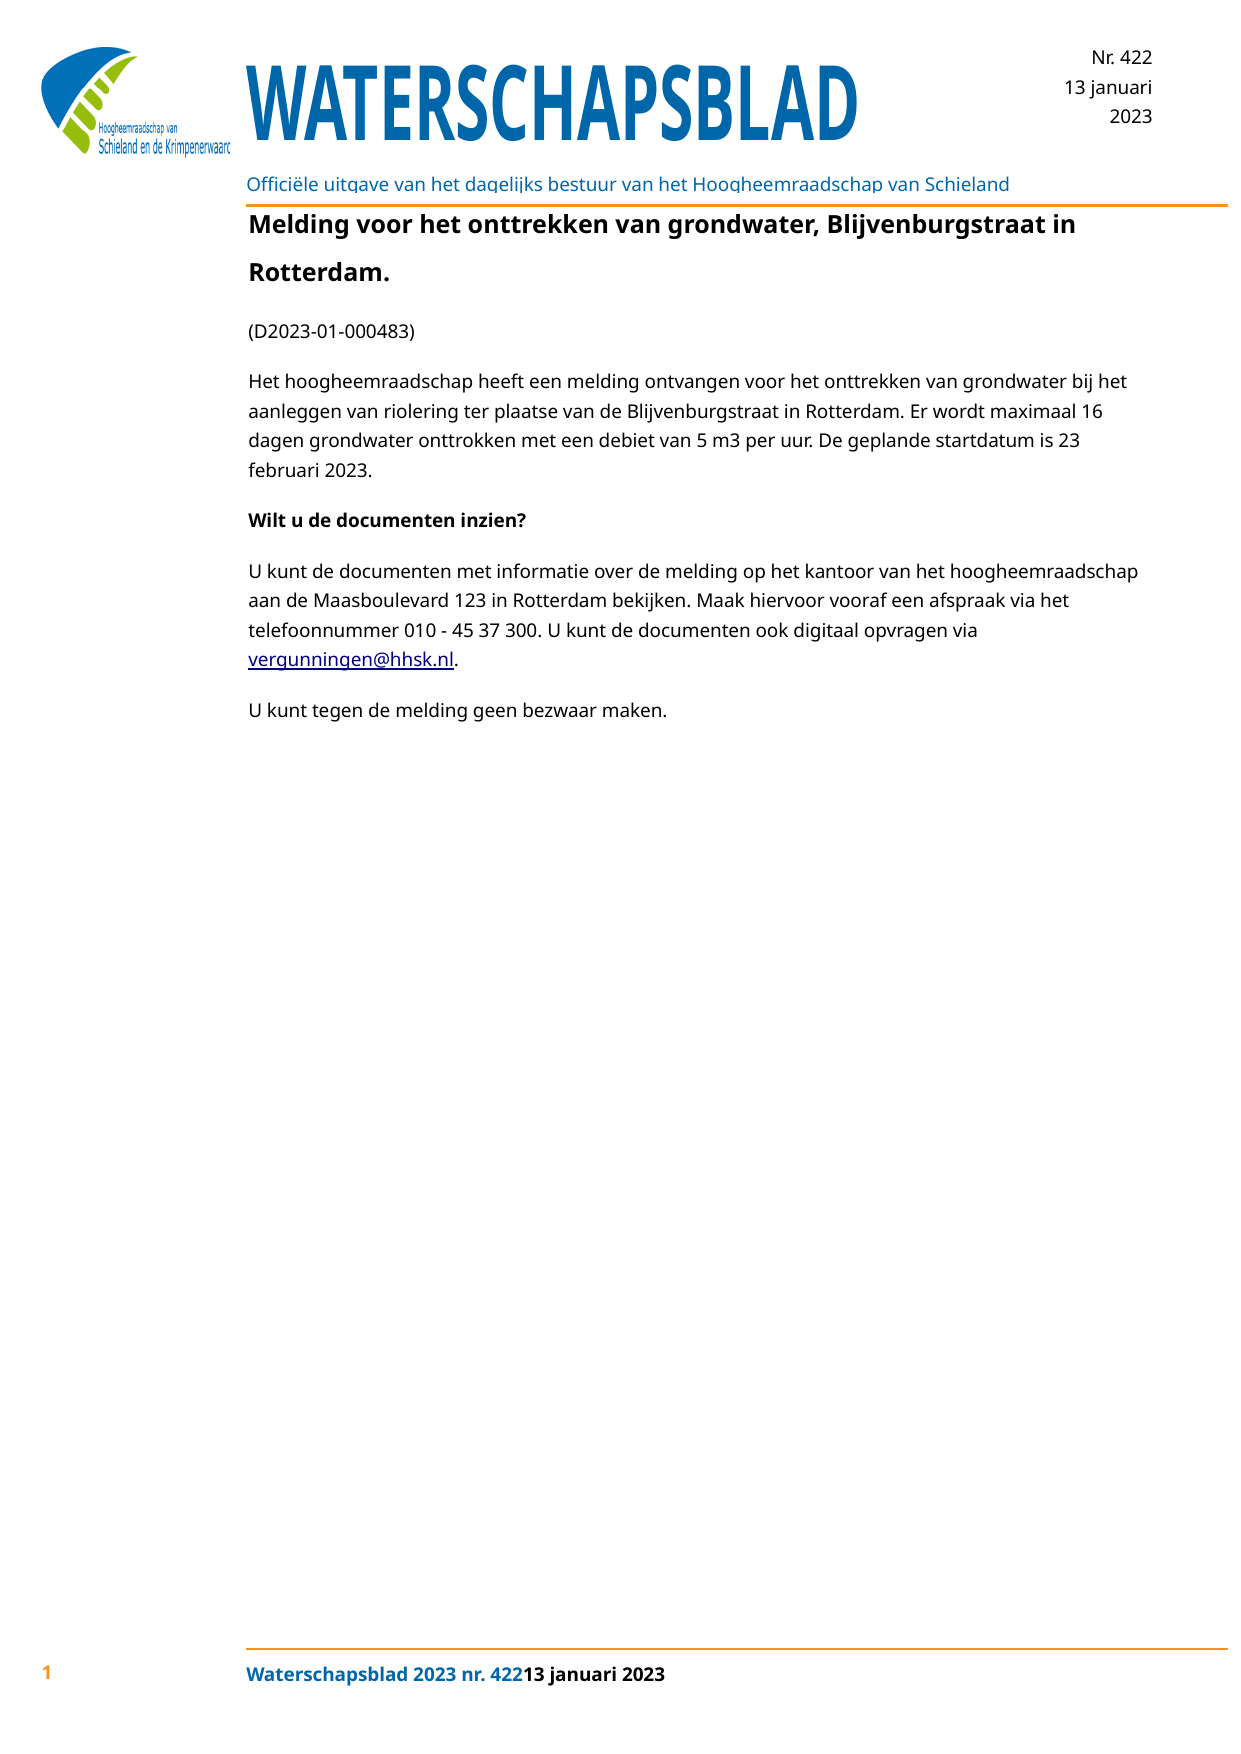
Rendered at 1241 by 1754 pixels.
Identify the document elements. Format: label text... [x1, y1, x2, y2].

picture [41, 47, 231, 172]
text (D2023-01-000483) [248, 318, 1152, 344]
text Melding voor het onttrekken van grondwater, Blijvenburgstraat in Rotterdam. [248, 207, 1152, 288]
text Het hoogheemraadschap heeft een melding ontvangen voor het onttrekken van grondwater bij het aanleggen van riolering ter plaatse van de Blijvenburgstraat in Rotterdam. Er wordt maximaal 16 dagen grondwater onttrokken met een debiet van 5 m3 per uur. De geplande startdatum is 23 februari 2023. [248, 368, 1152, 483]
text Wilt u de documenten inzien? [248, 507, 1152, 533]
text U kunt de documenten met informatie over de melding op het kantoor van het hoogheemraadschap aan de Maasboulevard 123 in Rotterdam bekijken. Maak hiervoor vooraf een afspraak via het telefoonnummer 010 - 45 37 300. U kunt de documenten ook digitaal opvragen via vergunningen@hhsk.nl. [248, 558, 1152, 672]
text U kunt tegen de melding geen bezwaar maken. [248, 697, 1152, 723]
